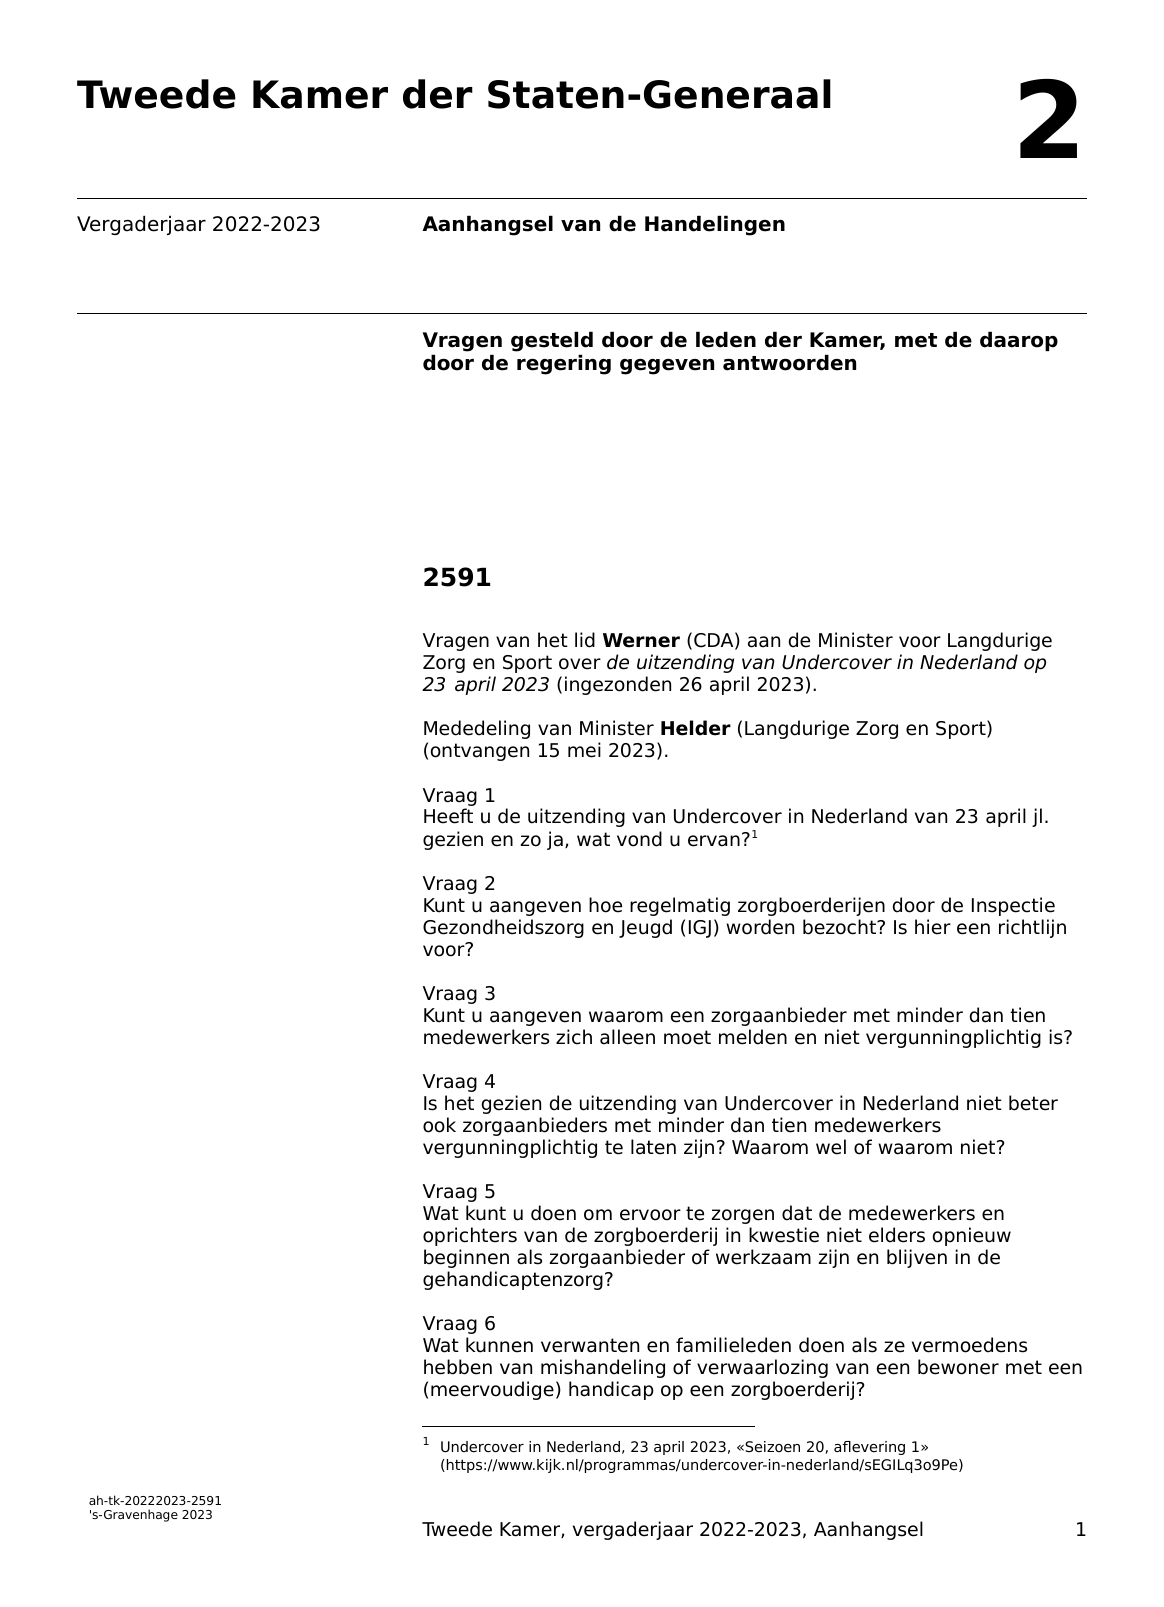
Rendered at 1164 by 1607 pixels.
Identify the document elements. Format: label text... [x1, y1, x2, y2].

text Vraag 5 [422, 1181, 1087, 1203]
text 's-Gravenhage 2023 [88, 1508, 323, 1522]
text Heeft u de uitzending van Undercover in Nederland van 23 april jl. gezien en zo ja, wat vond u ervan? [422, 806, 1087, 850]
table_cell Vragen gesteld door de leden der Kamer, met de daarop door de regering gegeven antwoorden [422, 314, 1087, 375]
text Kunt u aangeven waarom een zorgaanbieder met minder dan tien medewerkers zich alleen moet melden en niet vergunningplichtig is? [422, 1005, 1087, 1049]
text Undercover in Nederland, 23 april 2023, «Seizoen 20, aflevering 1» (https://www.kijk.nl/programmas/undercover-in-nederland/sEGILq3o9Pe) [422, 1435, 1087, 1474]
text Vraag 2 [422, 873, 1087, 894]
table_header 2 [886, 59, 1087, 198]
table_cell [77, 314, 422, 375]
text Wat kunnen verwanten en familieleden doen als ze vermoedens hebben van mishandeling of verwaarlozing van een bewoner met een (meervoudige) handicap op een zorgboerderij? [422, 1335, 1087, 1401]
text Vraag 1 [422, 784, 1087, 806]
text Vraag 6 [422, 1313, 1087, 1335]
text Mededeling van Minister Helder (Langdurige Zorg en Sport) (ontvangen 15 mei 2023). [422, 718, 1087, 762]
text Wat kunt u doen om ervoor te zorgen dat de medewerkers en oprichters van de zorgboerderij in kwestie niet elders opnieuw beginnen als zorgaanbieder of werkzaam zijn en blijven in de gehandicaptenzorg? [422, 1203, 1087, 1291]
text 2591 [422, 563, 1087, 592]
table_header Tweede Kamer der Staten-Generaal [77, 59, 886, 198]
text Vragen van het lid Werner (CDA) aan de Minister voor Langdurige Zorg en Sport over de uitzending van Undercover in Nederland op 23 april 2023 (ingezonden 26 april 2023). [422, 630, 1087, 696]
table_cell Aanhangsel van de Handelingen [422, 199, 1087, 313]
text Vraag 4 [422, 1071, 1087, 1093]
text ah-tk-20222023-2591 [88, 1494, 323, 1508]
text Vraag 3 [422, 983, 1087, 1005]
table_cell Vergaderjaar 2022-2023 [77, 199, 422, 313]
text Kunt u aangeven hoe regelmatig zorgboerderijen door de Inspectie Gezondheidszorg en Jeugd (IGJ) worden bezocht? Is hier een richtlijn voor? [422, 894, 1087, 961]
text Is het gezien de uitzending van Undercover in Nederland niet beter ook zorgaanbieders met minder dan tien medewerkers vergunningplichtig te laten zijn? Waarom wel of waarom niet? [422, 1093, 1087, 1159]
